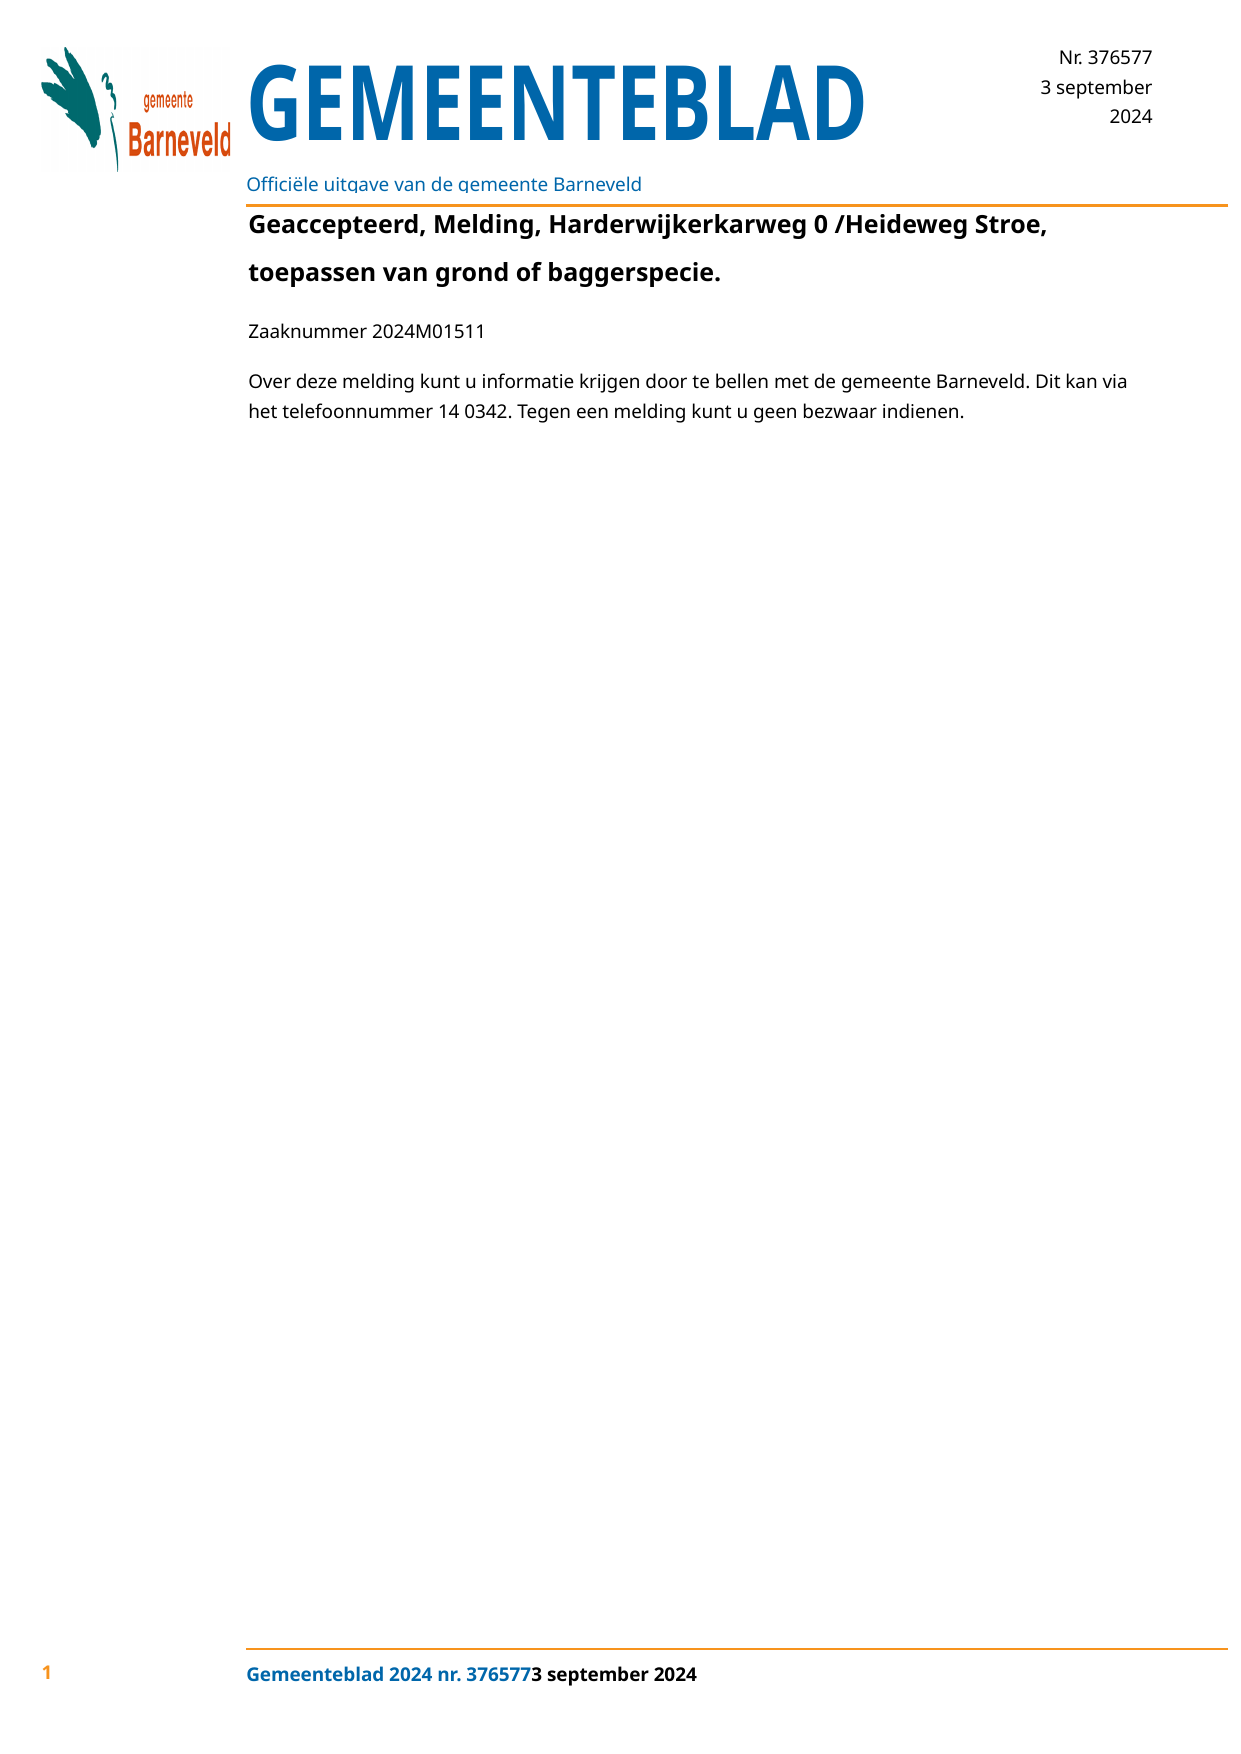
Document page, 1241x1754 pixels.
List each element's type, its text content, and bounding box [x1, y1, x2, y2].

text Zaaknummer 2024M01511 [248, 318, 1152, 344]
picture [41, 47, 231, 172]
text Over deze melding kunt u informatie krijgen door te bellen met de gemeente Barneveld. Dit kan via het telefoonnummer 14 0342. Tegen een melding kunt u geen bezwaar indienen. [248, 368, 1152, 424]
text Geaccepteerd, Melding, Harderwijkerkarweg 0 /Heideweg Stroe, toepassen van grond of baggerspecie. [248, 207, 1152, 288]
